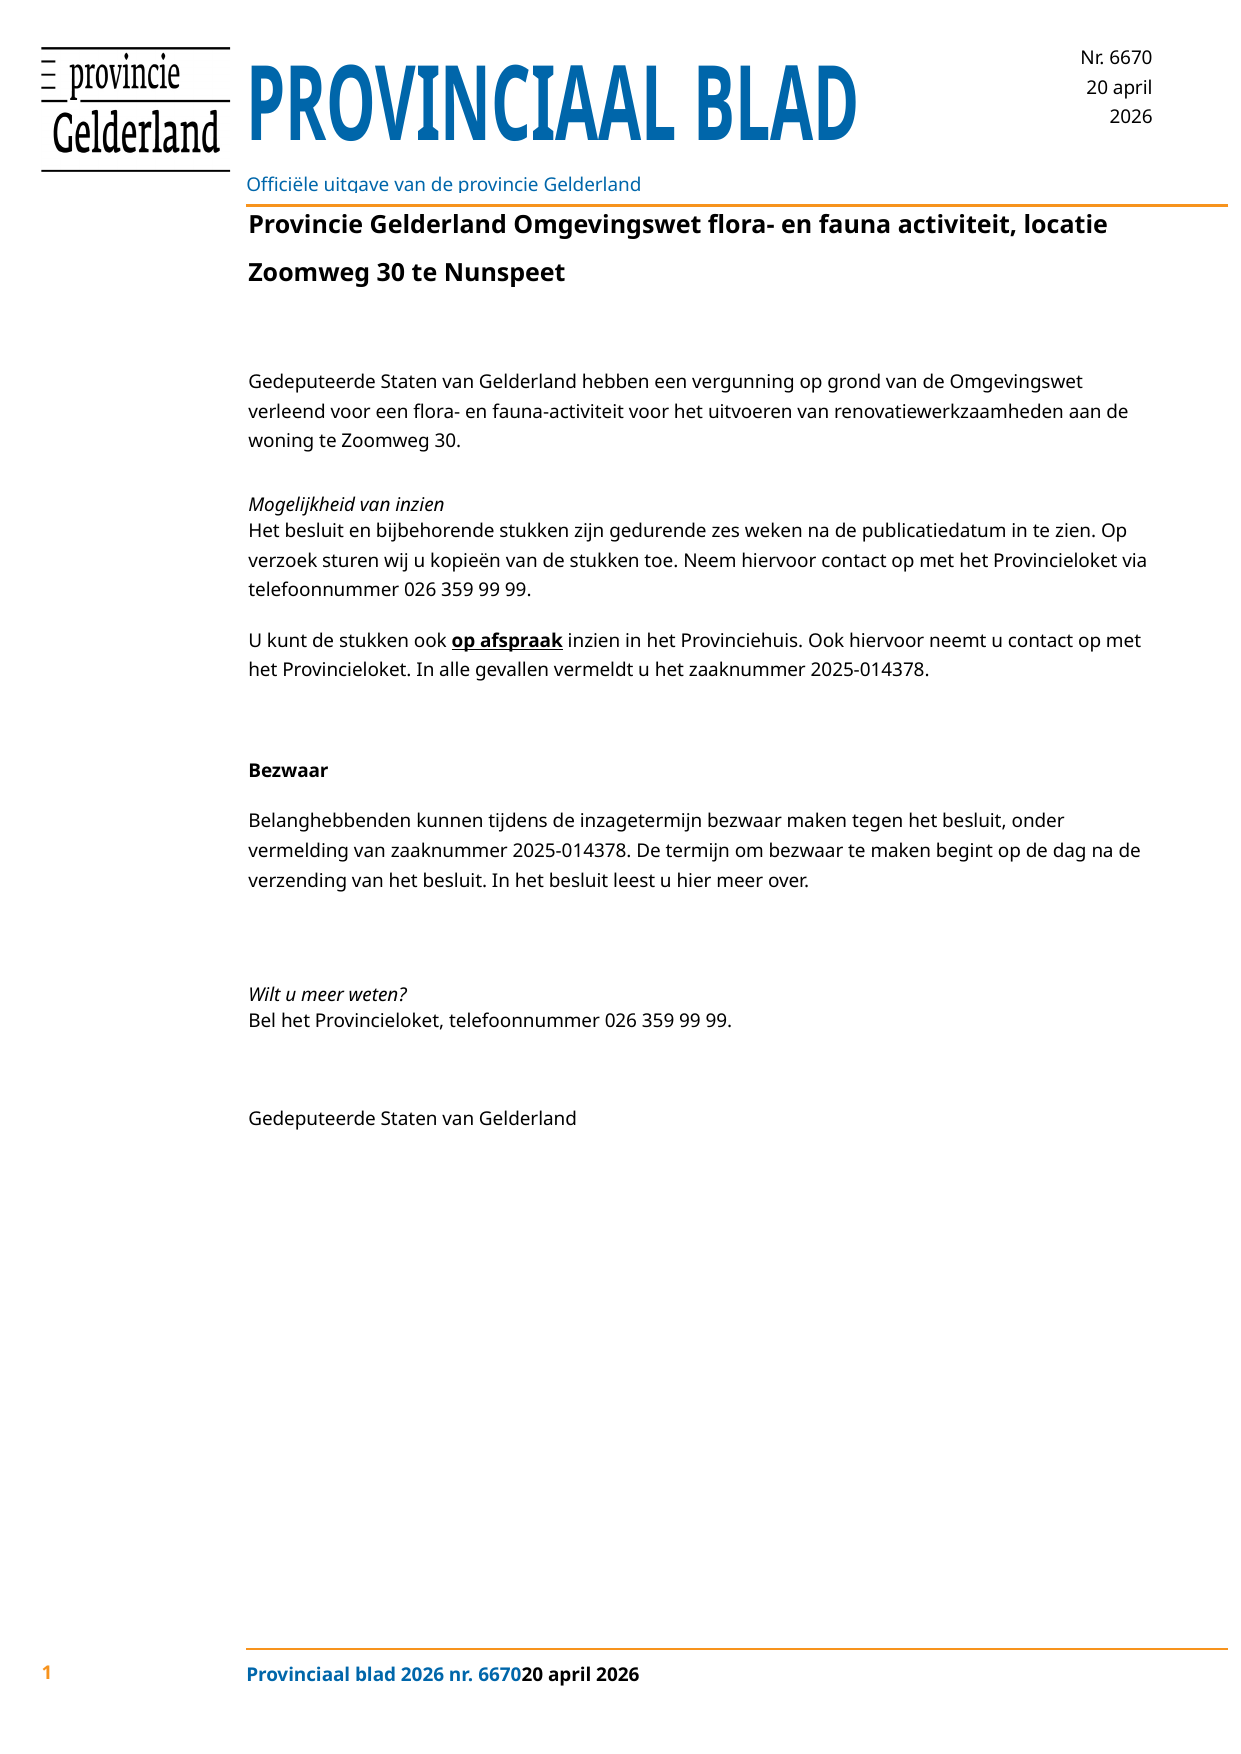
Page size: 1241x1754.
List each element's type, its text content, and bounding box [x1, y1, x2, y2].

text Bel het Provincieloket, telefoonnummer 026 359 99 99. [248, 1007, 1152, 1033]
text Gedeputeerde Staten van Gelderland [248, 1105, 1152, 1131]
text Belanghebbenden kunnen tijdens de inzagetermijn bezwaar maken tegen het besluit, onder vermelding van zaaknummer 2025-014378. De termijn om bezwaar te maken begint op de dag na de verzending van het besluit. In het besluit leest u hier meer over. [248, 808, 1152, 892]
text Provincie Gelderland Omgevingswet flora- en fauna activiteit, locatie Zoomweg 30 te Nunspeet [248, 207, 1152, 288]
text U kunt de stukken ook op afspraak inzien in het Provinciehuis. Ook hiervoor neemt u contact op met het Provincieloket. In alle gevallen vermeldt u het zaaknummer 2025-014378. [248, 627, 1152, 682]
text Gedeputeerde Staten van Gelderland hebben een vergunning op grond van de Omgevingswet verleend voor een flora- en fauna-activiteit voor het uitvoeren van renovatiewerkzaamheden aan de woning te Zoomweg 30. [248, 368, 1152, 453]
text Mogelijkheid van inzien [248, 491, 1152, 517]
picture [41, 47, 231, 172]
text Het besluit en bijbehorende stukken zijn gedurende zes weken na de publicatiedatum in te zien. Op verzoek sturen wij u kopieën van de stukken toe. Neem hiervoor contact op met het Provincieloket via telefoonnummer 026 359 99 99. [248, 517, 1152, 602]
text Bezwaar [248, 757, 1152, 783]
text Wilt u meer weten? [248, 981, 1152, 1007]
